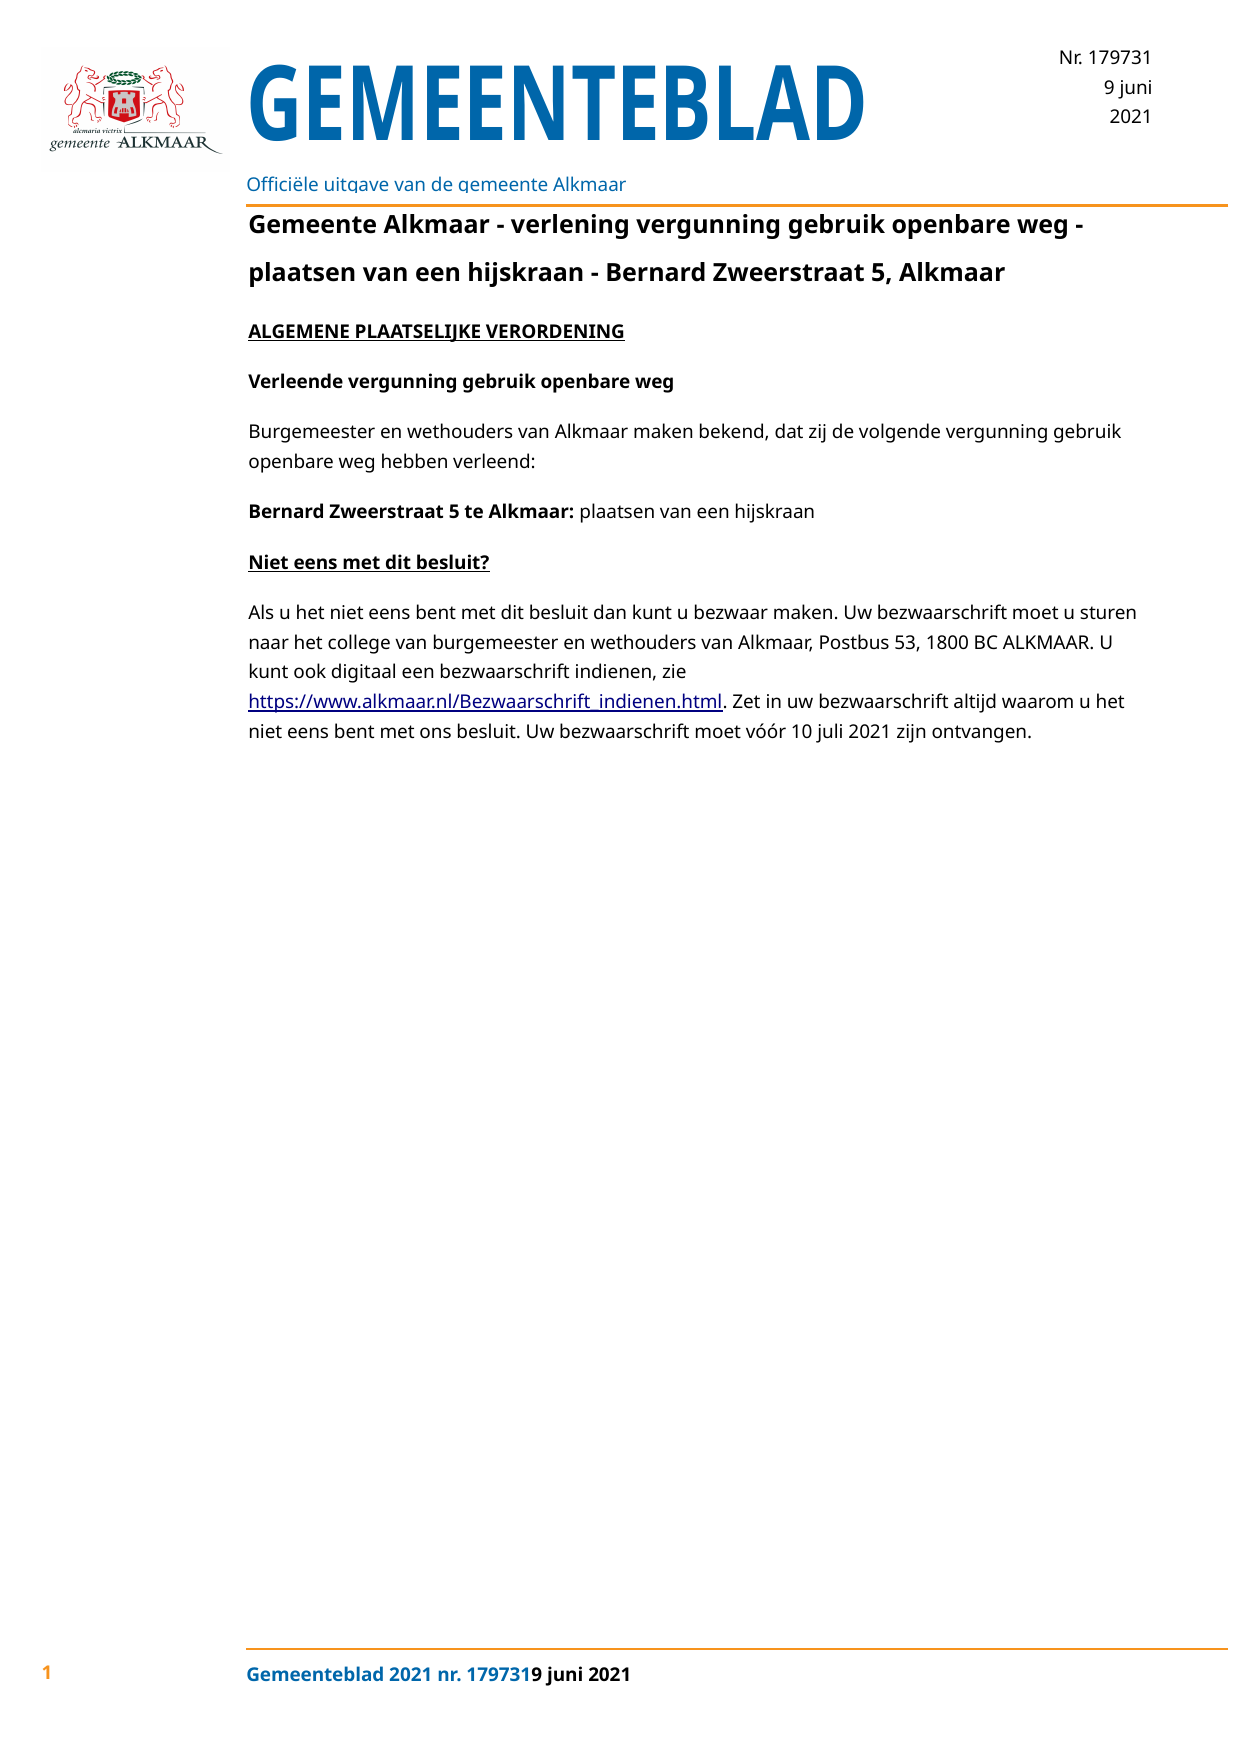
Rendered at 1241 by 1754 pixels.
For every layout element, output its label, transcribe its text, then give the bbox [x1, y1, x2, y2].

text Gemeente Alkmaar - verlening vergunning gebruik openbare weg - plaatsen van een hijskraan - Bernard Zweerstraat 5, Alkmaar [248, 207, 1152, 288]
text Verleende vergunning gebruik openbare weg [248, 368, 1152, 394]
text Niet eens met dit besluit? [248, 549, 1152, 575]
picture [41, 47, 231, 172]
text Bernard Zweerstraat 5 te Alkmaar: plaatsen van een hijskraan [248, 499, 1152, 524]
text ALGEMENE PLAATSELIJKE VERORDENING [248, 318, 1152, 344]
text Als u het niet eens bent met dit besluit dan kunt u bezwaar maken. Uw bezwaarschrift moet u sturen naar het college van burgemeester en wethouders van Alkmaar, Postbus 53, 1800 BC ALKMAAR. U kunt ook digitaal een bezwaarschrift indienen, zie https://www.alkmaar.nl/Bezwaarschrift_indienen.html. Zet in uw bezwaarschrift altijd waarom u het niet eens bent met ons besluit. Uw bezwaarschrift moet vóór 10 juli 2021 zijn ontvangen. [248, 599, 1152, 744]
text Burgemeester en wethouders van Alkmaar maken bekend, dat zij de volgende vergunning gebruik openbare weg hebben verleend: [248, 419, 1152, 474]
